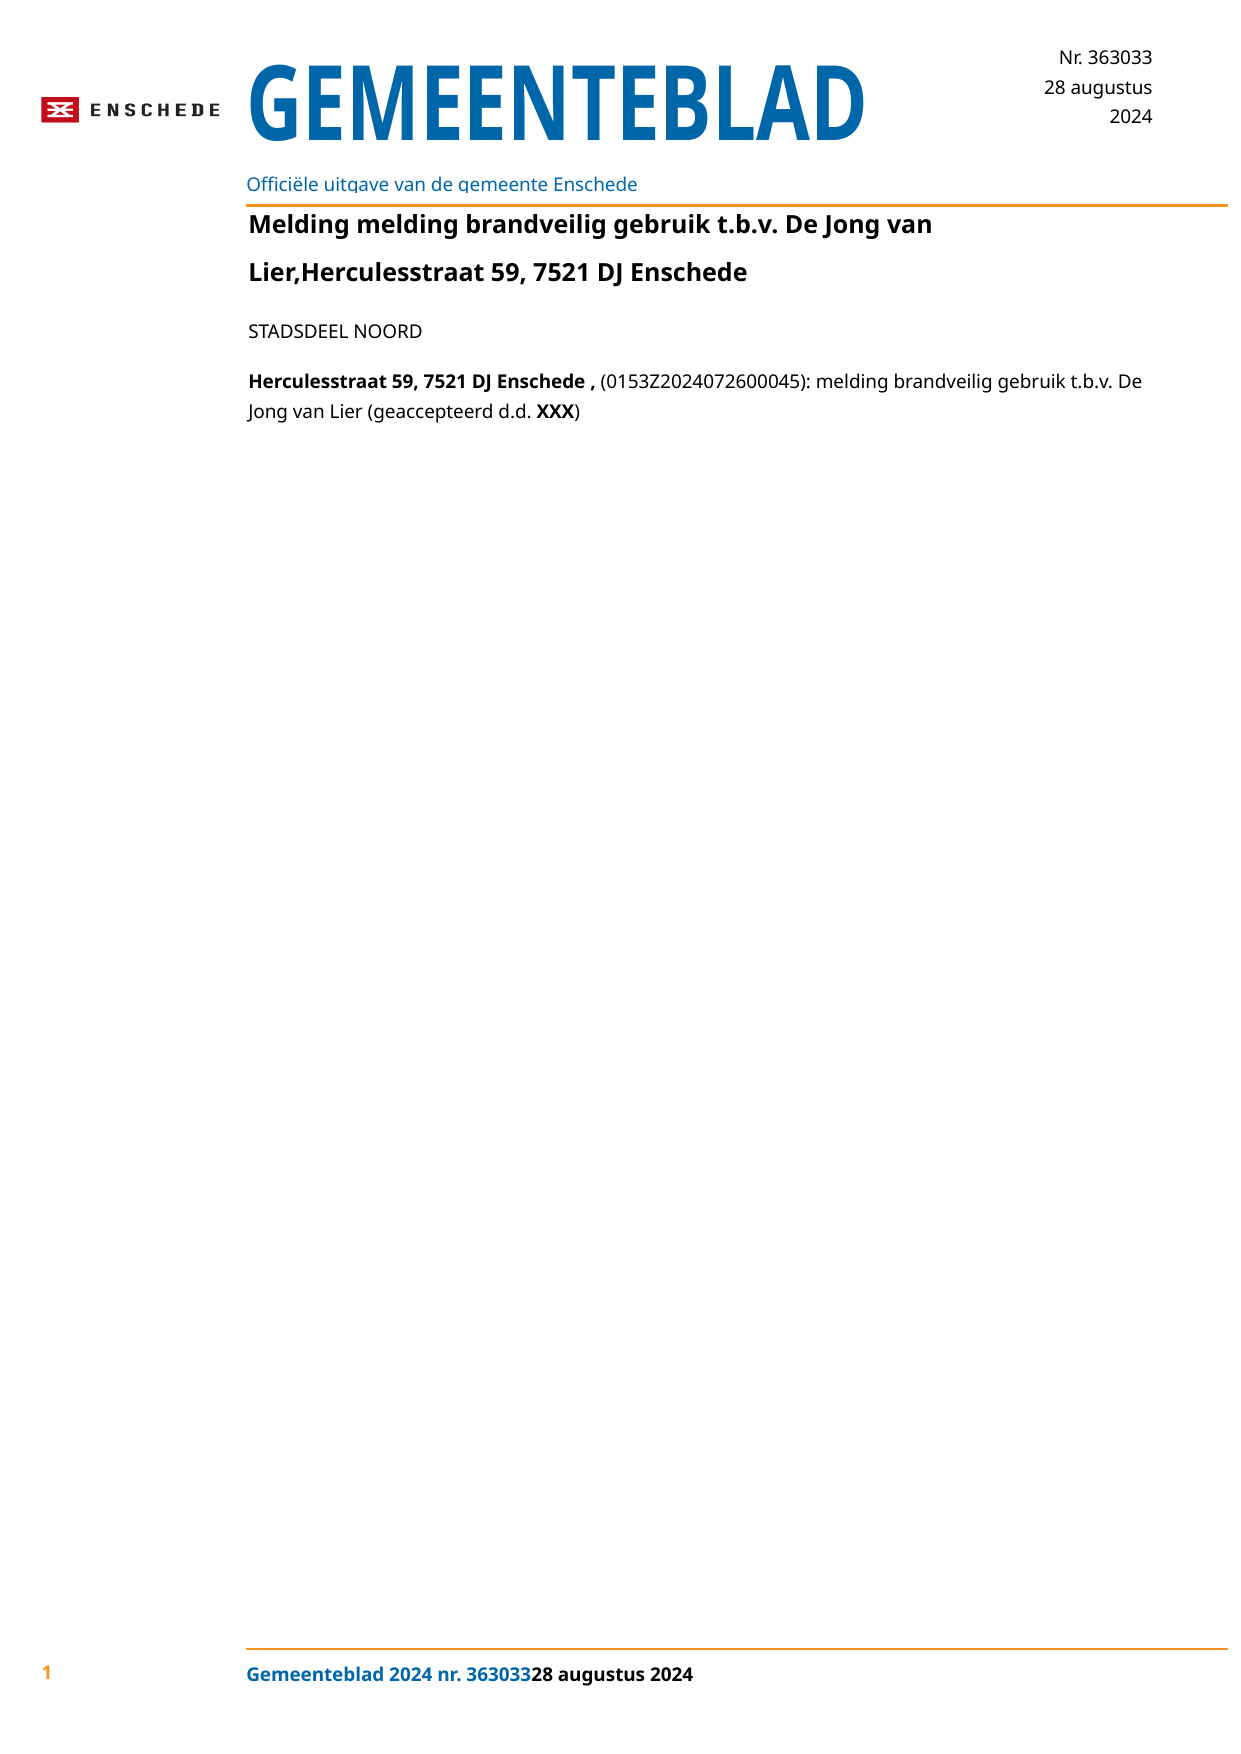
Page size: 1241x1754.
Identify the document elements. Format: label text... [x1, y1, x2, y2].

text STADSDEEL NOORD [248, 318, 1152, 344]
text Melding melding brandveilig gebruik t.b.v. De Jong van Lier,Herculesstraat 59, 7521 DJ Enschede [248, 207, 1152, 288]
picture [41, 47, 231, 172]
text Herculesstraat 59, 7521 DJ Enschede , (0153Z2024072600045): melding brandveilig gebruik t.b.v. De Jong van Lier (geaccepteerd d.d. XXX) [248, 368, 1152, 424]
